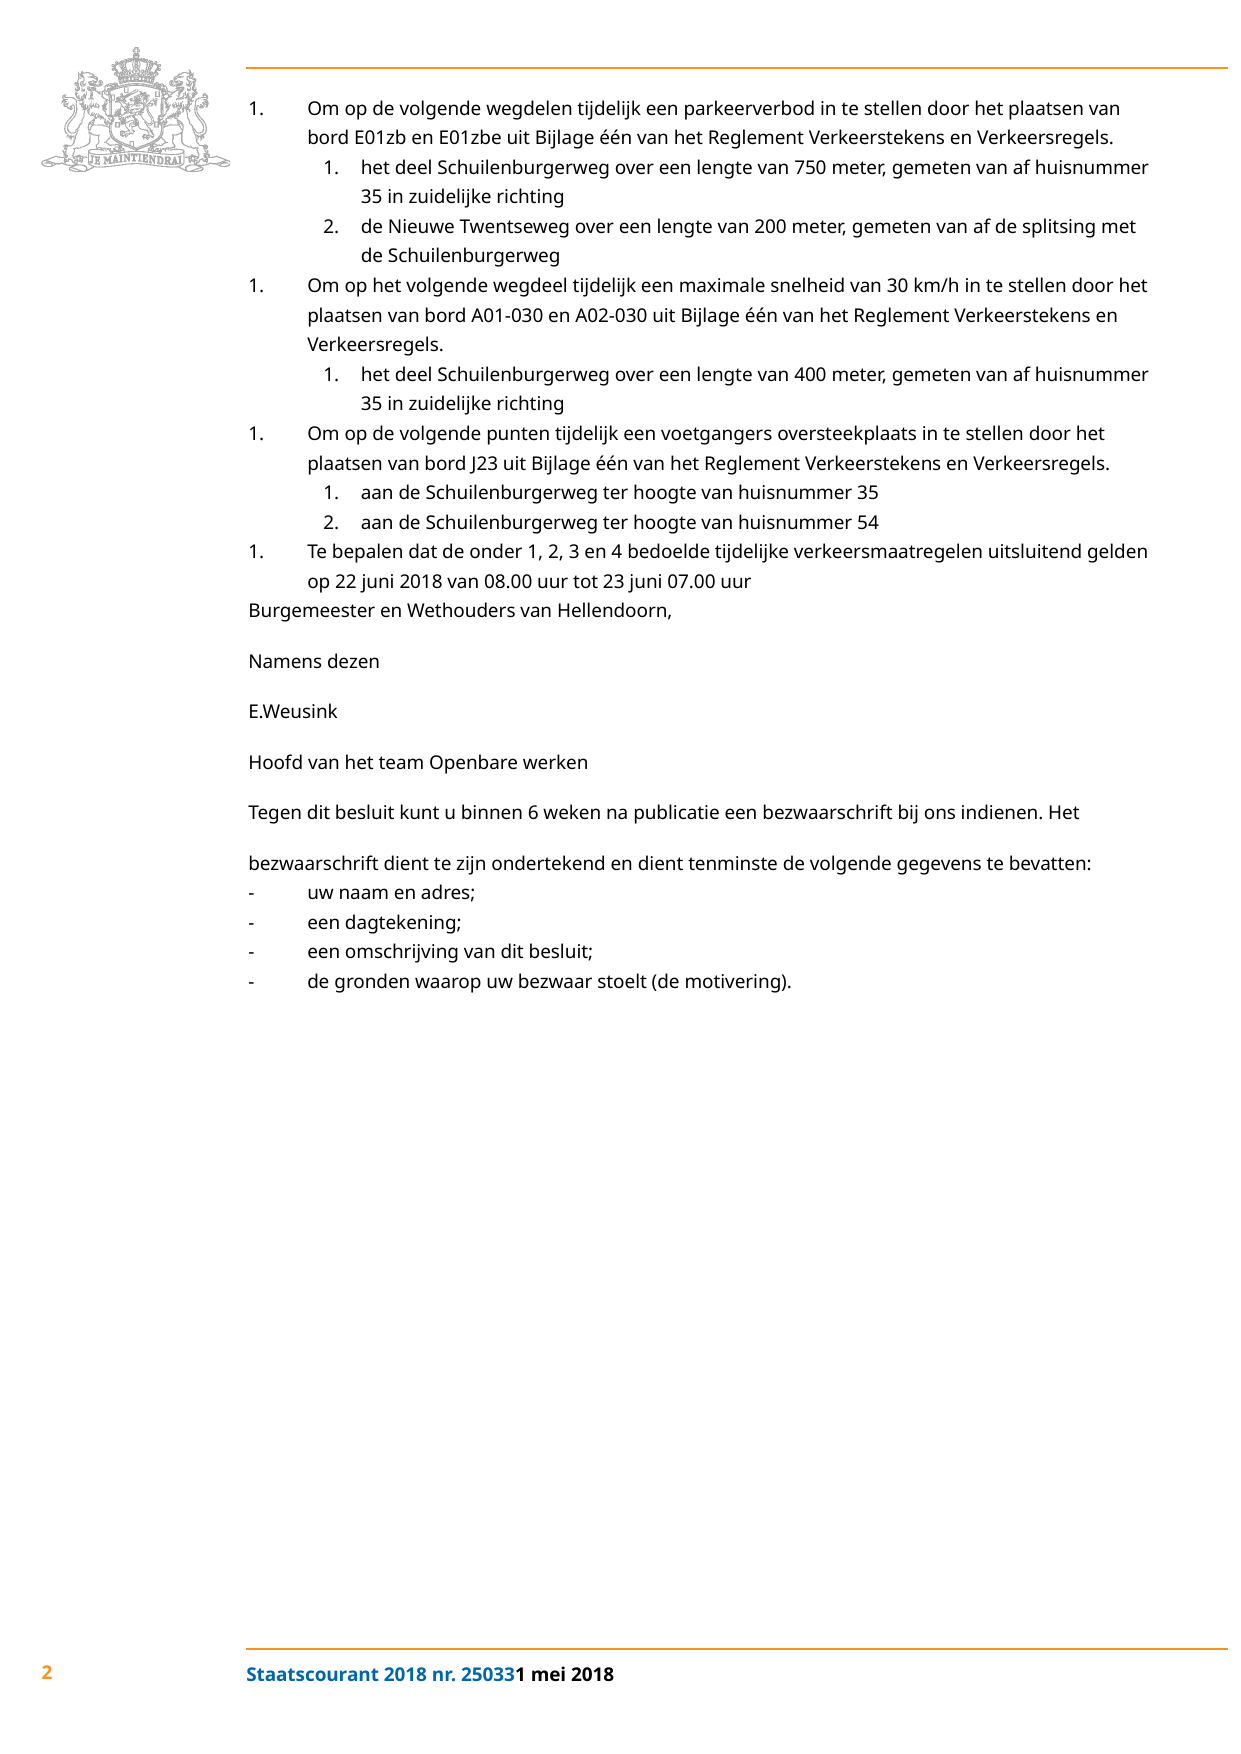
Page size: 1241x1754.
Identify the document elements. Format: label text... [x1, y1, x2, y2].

list Om op de volgende punten tijdelijk een voetgangers oversteekplaats in te stellen door het plaatsen van bord J23 uit Bijlage één van het Reglement Verkeerstekens en Verkeersregels. [248, 420, 1152, 476]
list een omschrijving van dit besluit; [248, 938, 1152, 964]
picture [41, 47, 231, 172]
text Burgemeester en Wethouders van Hellendoorn, [248, 598, 1152, 623]
list Om op het volgende wegdeel tijdelijk een maximale snelheid van 30 km/h in te stellen door het plaatsen van bord A01-030 en A02-030 uit Bijlage één van het Reglement Verkeerstekens en Verkeersregels. [248, 272, 1152, 357]
list de Nieuwe Twentseweg over een lengte van 200 meter, gemeten van af de splitsing met de Schuilenburgerweg [323, 213, 1152, 268]
text Namens dezen [248, 648, 1152, 674]
list aan de Schuilenburgerweg ter hoogte van huisnummer 35 [323, 479, 1152, 505]
list de gronden waarop uw bezwaar stoelt (de motivering). [248, 968, 1152, 994]
list het deel Schuilenburgerweg over een lengte van 400 meter, gemeten van af huisnummer 35 in zuidelijke richting [323, 361, 1152, 416]
text bezwaarschrift dient te zijn ondertekend en dient tenminste de volgende gegevens te bevatten: [248, 850, 1152, 876]
list het deel Schuilenburgerweg over een lengte van 750 meter, gemeten van af huisnummer 35 in zuidelijke richting [323, 154, 1152, 209]
list Om op de volgende wegdelen tijdelijk een parkeerverbod in te stellen door het plaatsen van bord E01zb en E01zbe uit Bijlage één van het Reglement Verkeerstekens en Verkeersregels. [248, 95, 1152, 150]
text E.Weusink [248, 698, 1152, 724]
text Hoofd van het team Openbare werken [248, 749, 1152, 775]
list uw naam en adres; [248, 879, 1152, 905]
list Te bepalen dat de onder 1, 2, 3 en 4 bedoelde tijdelijke verkeersmaatregelen uitsluitend gelden op 22 juni 2018 van 08.00 uur tot 23 juni 07.00 uur [248, 538, 1152, 594]
text Tegen dit besluit kunt u binnen 6 weken na publicatie een bezwaarschrift bij ons indienen. Het [248, 799, 1152, 825]
list een dagtekening; [248, 909, 1152, 935]
list aan de Schuilenburgerweg ter hoogte van huisnummer 54 [323, 509, 1152, 535]
